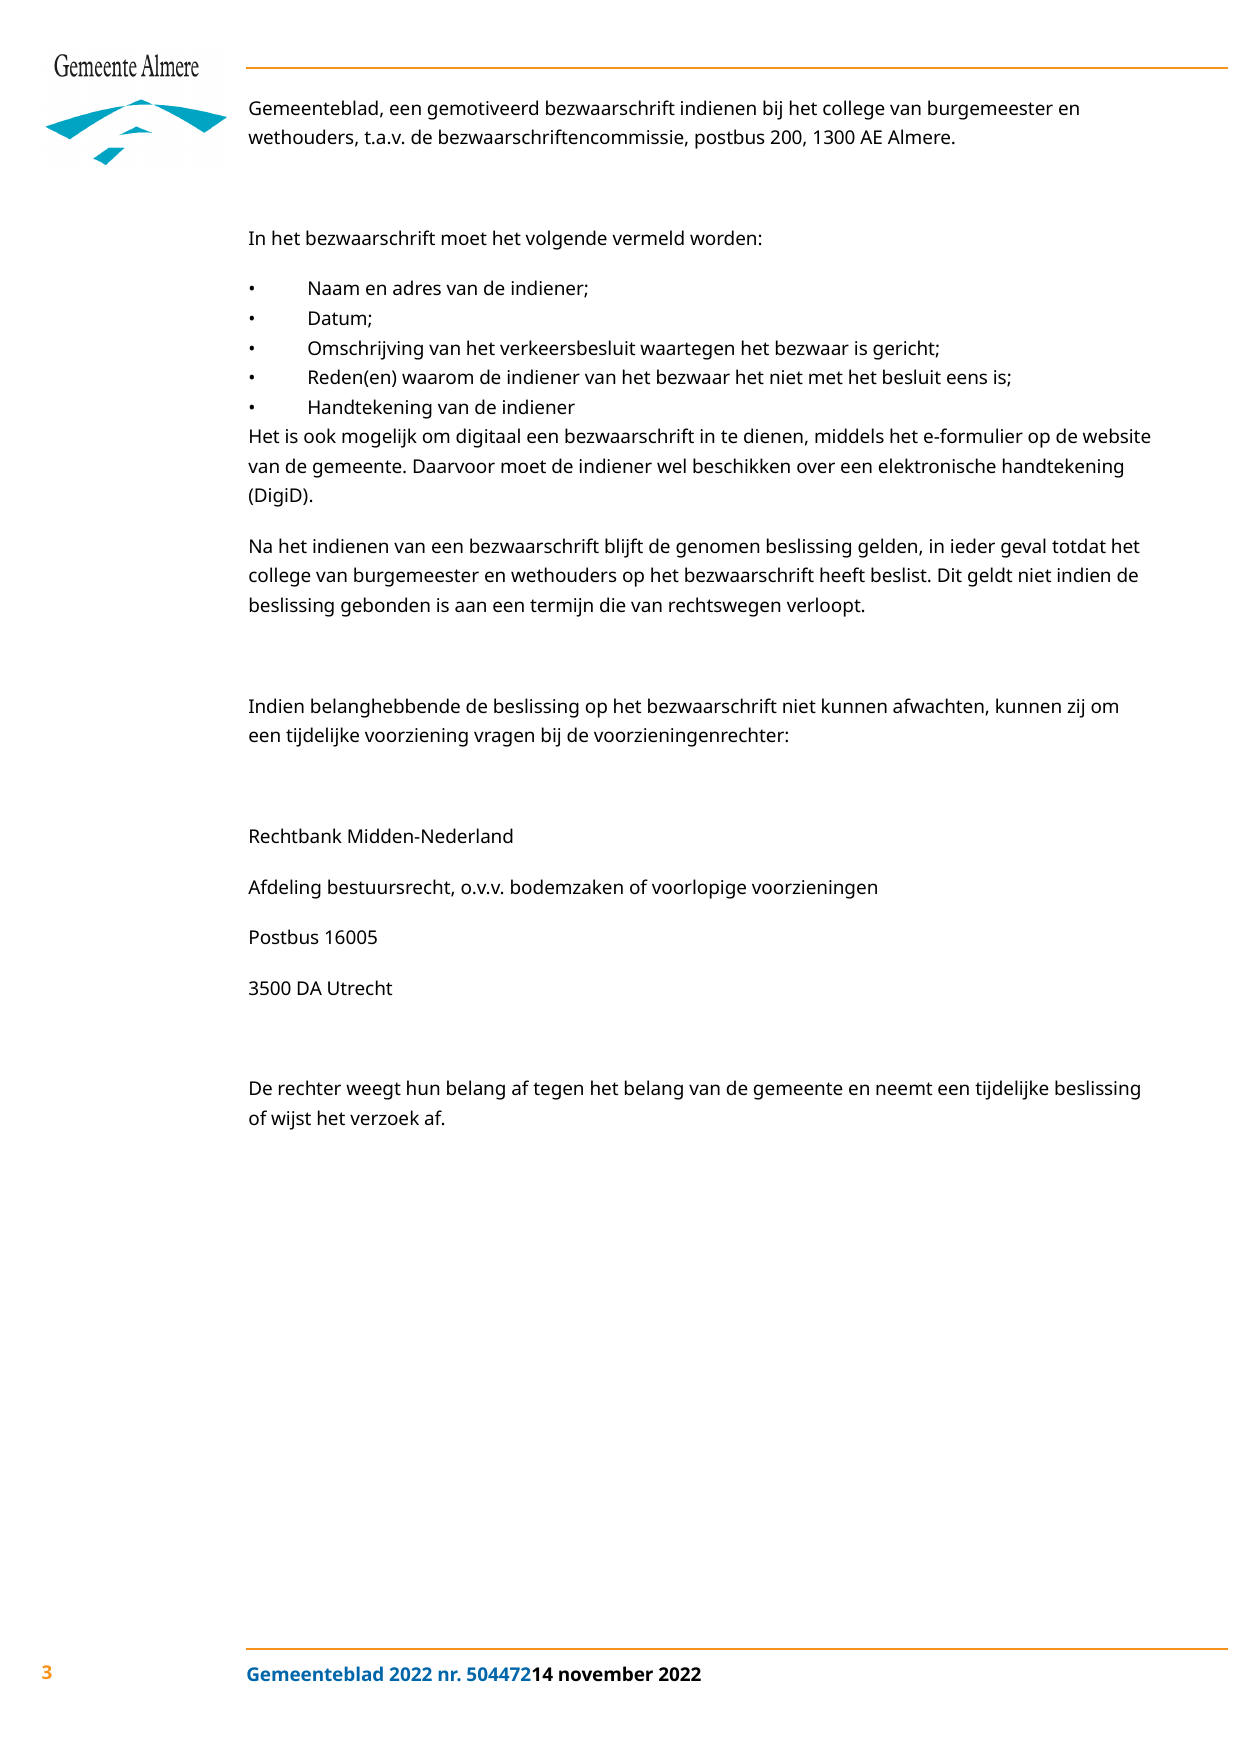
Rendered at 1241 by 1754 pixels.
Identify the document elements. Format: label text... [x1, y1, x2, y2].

text Postbus 16005 [248, 924, 1152, 950]
text Gemeenteblad, een gemotiveerd bezwaarschrift indienen bij het college van burgemeester en wethouders, t.a.v. de bezwaarschriftencommissie, postbus 200, 1300 AE Almere. [248, 95, 1152, 150]
text De rechter weegt hun belang af tegen het belang van de gemeente en neemt een tijdelijke beslissing of wijst het verzoek af. [248, 1076, 1152, 1131]
text Na het indienen van een bezwaarschrift blijft de genomen beslissing gelden, in ieder geval totdat het college van burgemeester en wethouders op het bezwaarschrift heeft beslist. Dit geldt niet indien de beslissing gebonden is aan een termijn die van rechtswegen verloopt. [248, 533, 1152, 618]
list Omschrijving van het verkeersbesluit waartegen het bezwaar is gericht; [248, 335, 1152, 361]
text Afdeling bestuursrecht, o.v.v. bodemzaken of voorlopige voorzieningen [248, 874, 1152, 900]
text In het bezwaarschrift moet het volgende vermeld worden: [248, 225, 1152, 251]
picture [41, 47, 231, 172]
text Het is ook mogelijk om digitaal een bezwaarschrift in te dienen, middels het e-formulier op de website van de gemeente. Daarvoor moet de indiener wel beschikken over een elektronische handtekening (DigiD). [248, 423, 1152, 508]
text Rechtbank Midden-Nederland [248, 823, 1152, 849]
text 3500 DA Utrecht [248, 975, 1152, 1001]
list Naam en adres van de indiener; [248, 276, 1152, 301]
list Reden(en) waarom de indiener van het bezwaar het niet met het besluit eens is; [248, 364, 1152, 390]
list Datum; [248, 305, 1152, 331]
text Indien belanghebbende de beslissing op het bezwaarschrift niet kunnen afwachten, kunnen zij om een tijdelijke voorziening vragen bij de voorzieningenrechter: [248, 693, 1152, 748]
list Handtekening van de indiener [248, 394, 1152, 420]
